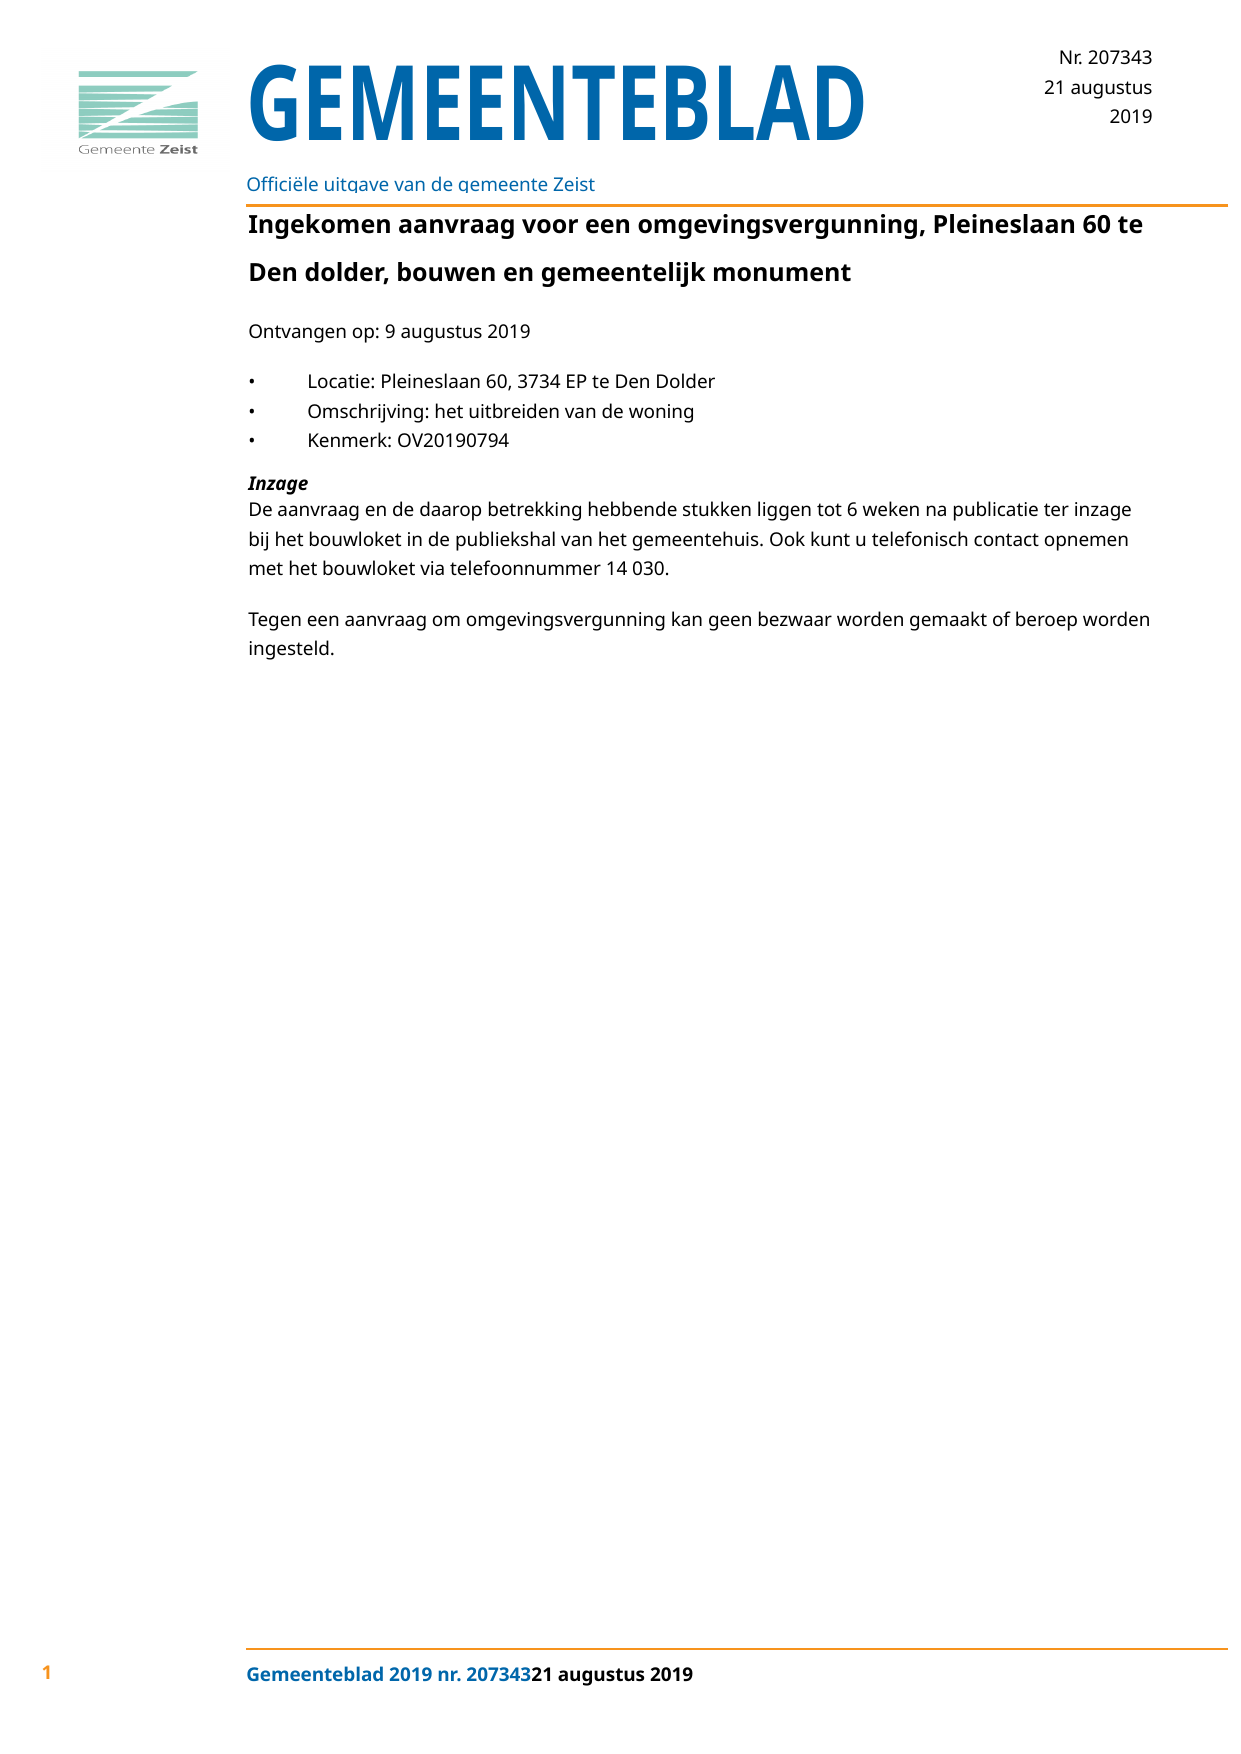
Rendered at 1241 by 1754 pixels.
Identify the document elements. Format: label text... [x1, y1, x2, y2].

text Ingekomen aanvraag voor een omgevingsvergunning, Pleineslaan 60 te Den dolder, bouwen en gemeentelijk monument [248, 207, 1152, 288]
text De aanvraag en de daarop betrekking hebbende stukken liggen tot 6 weken na publicatie ter inzage bij het bouwloket in de publiekshal van het gemeentehuis. Ook kunt u telefonisch contact opnemen met het bouwloket via telefoonnummer 14 030. [248, 496, 1152, 581]
list Kenmerk: OV20190794 [248, 427, 1152, 453]
text Ontvangen op: 9 augustus 2019 [248, 318, 1152, 344]
text Tegen een aanvraag om omgevingsvergunning kan geen bezwaar worden gemaakt of beroep worden ingesteld. [248, 606, 1152, 661]
list Omschrijving: het uitbreiden van de woning [248, 398, 1152, 424]
picture [41, 47, 231, 172]
list Locatie: Pleineslaan 60, 3734 EP te Den Dolder [248, 368, 1152, 394]
text Inzage [248, 471, 1152, 496]
